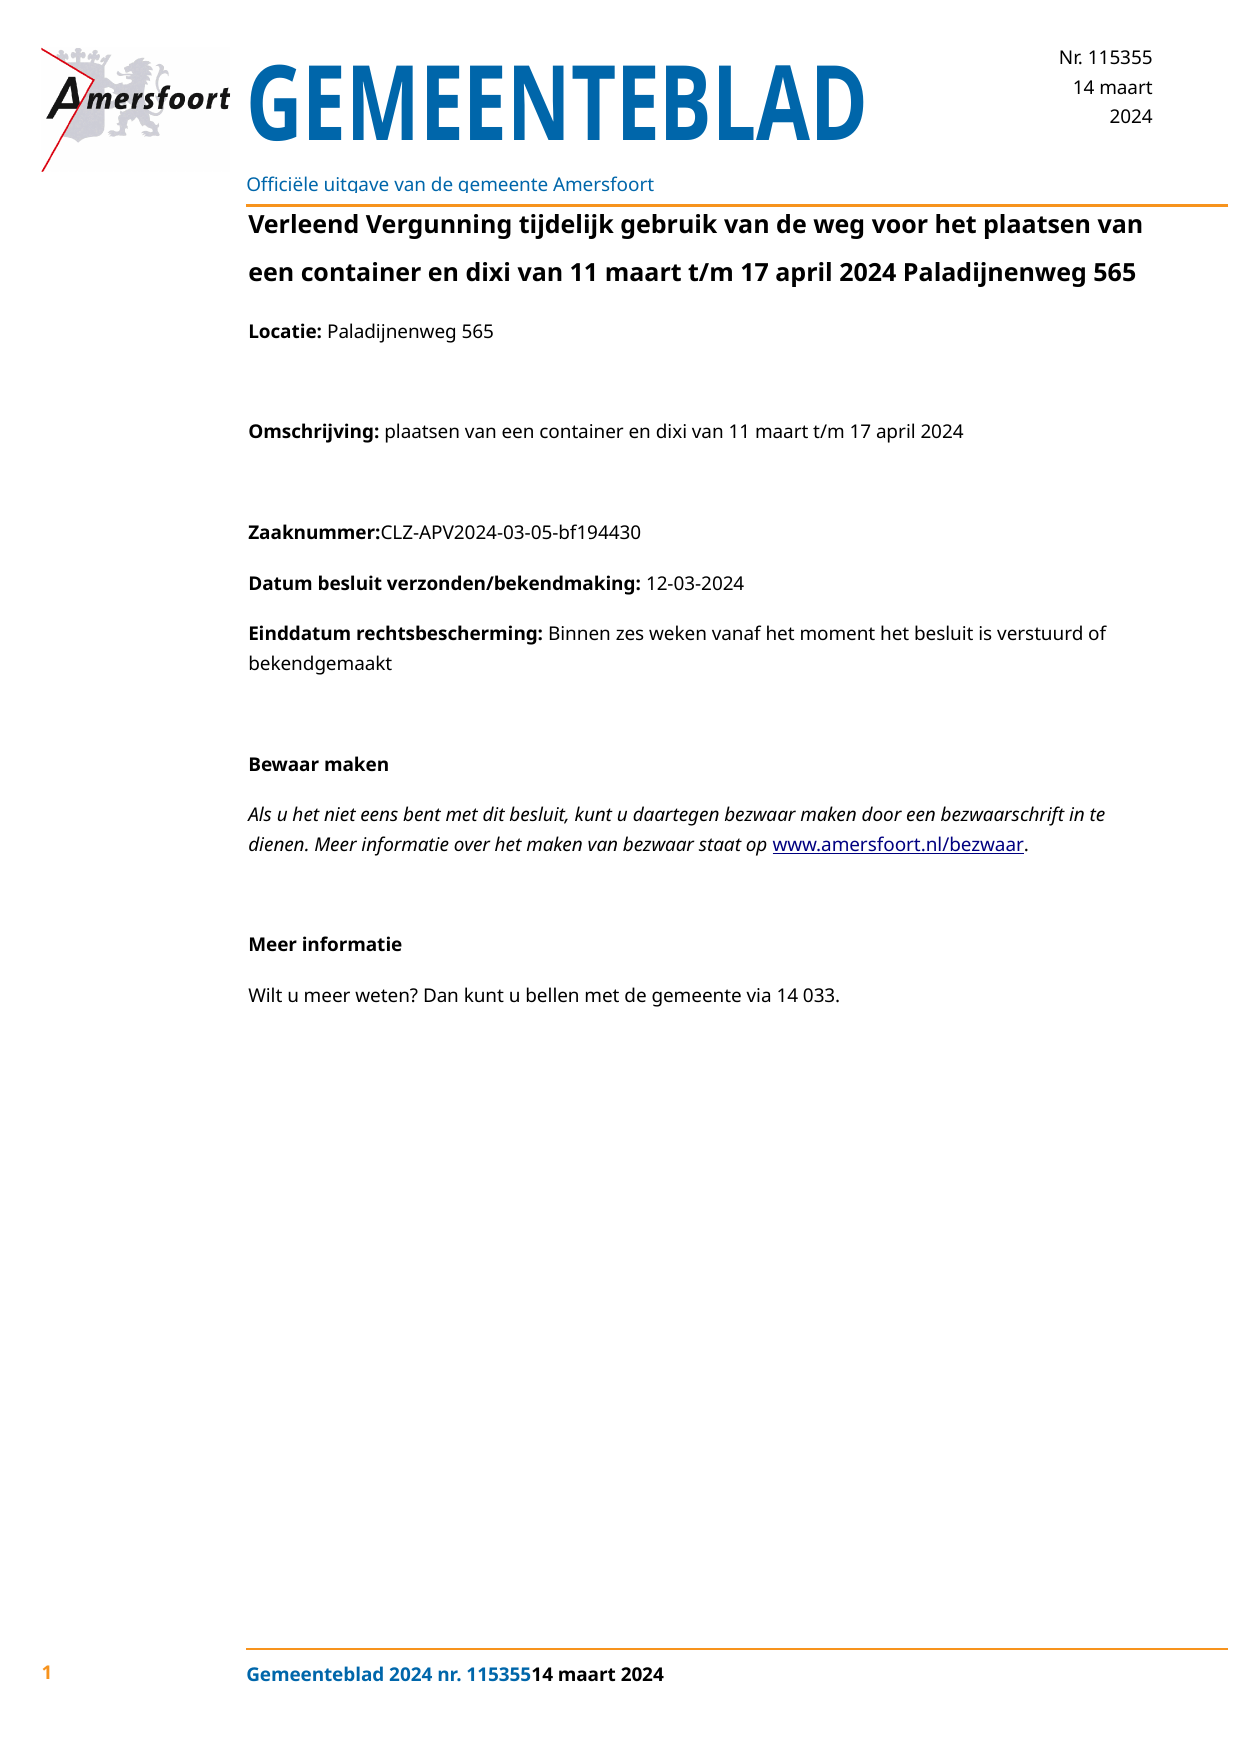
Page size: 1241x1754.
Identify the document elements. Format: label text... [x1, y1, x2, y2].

text Omschrijving: plaatsen van een container en dixi van 11 maart t/m 17 april 2024 [248, 419, 1152, 444]
picture [41, 47, 231, 172]
text Als u het niet eens bent met dit besluit, kunt u daartegen bezwaar maken door een bezwaarschrift in te dienen. Meer informatie over het maken van bezwaar staat op www.amersfoort.nl/bezwaar. [248, 801, 1152, 857]
text Locatie: Paladijnenweg 565 [248, 318, 1152, 344]
text Datum besluit verzonden/bekendmaking: 12-03-2024 [248, 570, 1152, 596]
text Zaaknummer:CLZ-APV2024-03-05-bf194430 [248, 519, 1152, 545]
text Wilt u meer weten? Dan kunt u bellen met de gemeente via 14 033. [248, 982, 1152, 1008]
text Verleend Vergunning tijdelijk gebruik van de weg voor het plaatsen van een container en dixi van 11 maart t/m 17 april 2024 Paladijnenweg 565 [248, 207, 1152, 288]
text Bewaar maken [248, 751, 1152, 777]
text Meer informatie [248, 932, 1152, 957]
text Einddatum rechtsbescherming: Binnen zes weken vanaf het moment het besluit is verstuurd of bekendgemaakt [248, 620, 1152, 676]
